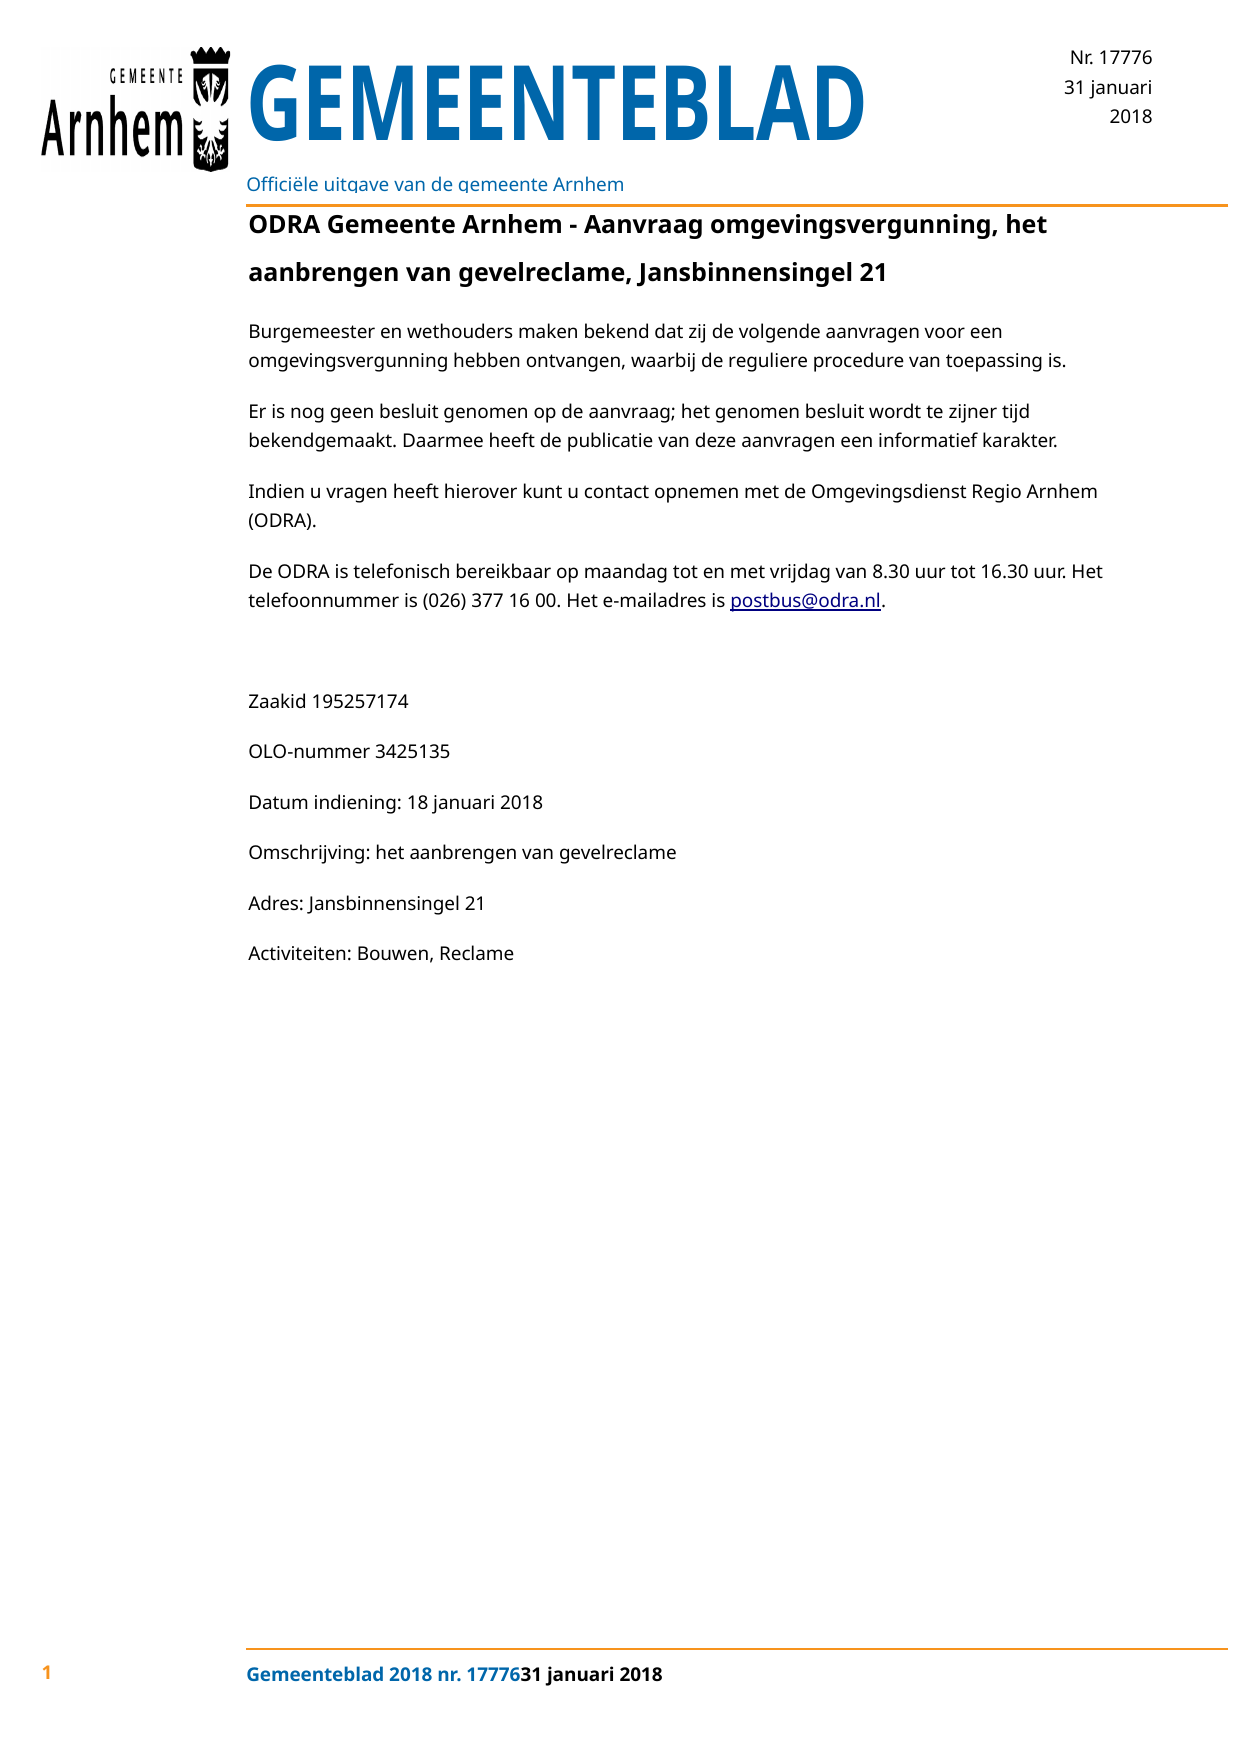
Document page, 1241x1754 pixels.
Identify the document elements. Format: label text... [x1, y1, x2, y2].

text Activiteiten: Bouwen, Reclame [248, 940, 1152, 966]
text Adres: Jansbinnensingel 21 [248, 890, 1152, 916]
text Datum indiening: 18 januari 2018 [248, 789, 1152, 815]
text Omschrijving: het aanbrengen van gevelreclame [248, 839, 1152, 865]
text OLO-nummer 3425135 [248, 739, 1152, 764]
text Burgemeester en wethouders maken bekend dat zij de volgende aanvragen voor een omgevingsvergunning hebben ontvangen, waarbij de reguliere procedure van toepassing is. [248, 318, 1152, 373]
picture [41, 47, 231, 172]
text ODRA Gemeente Arnhem - Aanvraag omgevingsvergunning, het aanbrengen van gevelreclame, Jansbinnensingel 21 [248, 207, 1152, 288]
text Er is nog geen besluit genomen op de aanvraag; het genomen besluit wordt te zijner tijd bekendgemaakt. Daarmee heeft de publicatie van deze aanvragen een informatief karakter. [248, 398, 1152, 453]
text Zaakid 195257174 [248, 688, 1152, 714]
text De ODRA is telefonisch bereikbaar op maandag tot en met vrijdag van 8.30 uur tot 16.30 uur. Het telefoonnummer is (026) 377 16 00. Het e-mailadres is postbus@odra.nl. [248, 558, 1152, 613]
text Indien u vragen heeft hierover kunt u contact opnemen met de Omgevingsdienst Regio Arnhem (ODRA). [248, 478, 1152, 533]
